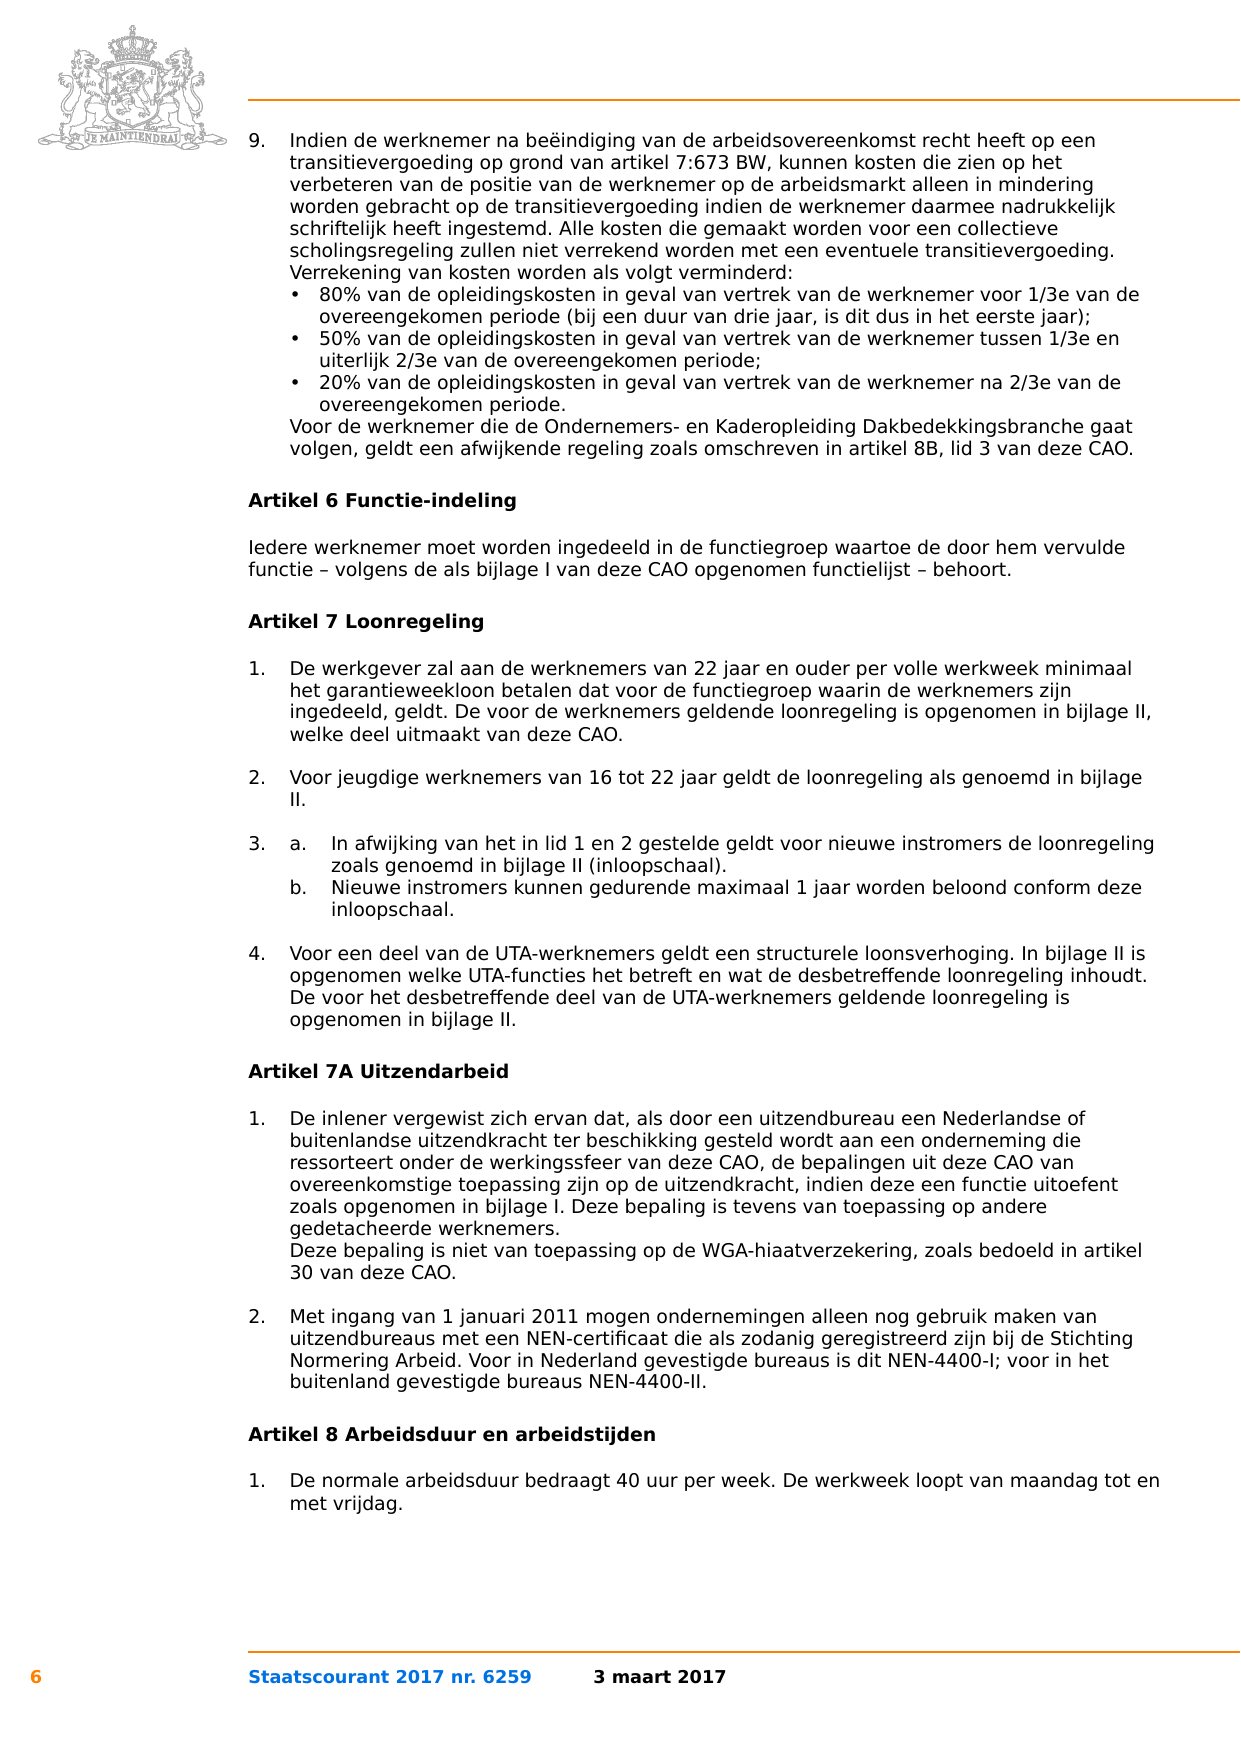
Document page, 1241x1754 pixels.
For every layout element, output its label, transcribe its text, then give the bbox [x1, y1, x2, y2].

picture [38, 25, 227, 150]
text 3. a. In afwijking van het in lid 1 en 2 gestelde geldt voor nieuwe instromers de loonregeling zoals genoemd in bijlage II (inloopschaal). [248, 833, 1163, 877]
text • 20% van de opleidingskosten in geval van vertrek van de werknemer na 2/3e van de overeengekomen periode. [289, 372, 1163, 416]
text Deze bepaling is niet van toepassing op de WGA-hiaatverzekering, zoals bedoeld in artikel 30 van deze CAO. [289, 1240, 1163, 1284]
text Voor de werknemer die de Ondernemers- en Kaderopleiding Dakbedekkingsbranche gaat volgen, geldt een afwijkende regeling zoals omschreven in artikel 8B, lid 3 van deze CAO. [289, 416, 1163, 459]
text • 80% van de opleidingskosten in geval van vertrek van de werknemer voor 1/3e van de overeengekomen periode (bij een duur van drie jaar, is dit dus in het eerste jaar); [289, 284, 1163, 328]
subtitle Artikel 8 Arbeidsduur en arbeidstijden [248, 1423, 1163, 1445]
text Verrekening van kosten worden als volgt verminderd: [289, 262, 1163, 284]
text 2. Voor jeugdige werknemers van 16 tot 22 jaar geldt de loonregeling als genoemd in bijlage II. [248, 767, 1163, 811]
subtitle Artikel 7A Uitzendarbeid [248, 1061, 1163, 1083]
text 1. De werkgever zal aan de werknemers van 22 jaar en ouder per volle werkweek minimaal het garantieweekloon betalen dat voor de functiegroep waarin de werknemers zijn ingedeeld, geldt. De voor de werknemers geldende loonregeling is opgenomen in bijlage II, welke deel uitmaakt van deze CAO. [248, 657, 1163, 745]
text Iedere werknemer moet worden ingedeeld in de functiegroep waartoe de door hem vervulde functie – volgens de als bijlage I van deze CAO opgenomen functielijst – behoort. [248, 537, 1163, 581]
text 2. Met ingang van 1 januari 2011 mogen ondernemingen alleen nog gebruik maken van uitzendbureaus met een NEN-certificaat die als zodanig geregistreerd zijn bij de Stichting Normering Arbeid. Voor in Nederland gevestigde bureaus is dit NEN-4400-I; voor in het buitenland gevestigde bureaus NEN-4400-II. [248, 1306, 1163, 1393]
subtitle Artikel 6 Functie-indeling [248, 489, 1163, 512]
text • 50% van de opleidingskosten in geval van vertrek van de werknemer tussen 1/3e en uiterlijk 2/3e van de overeengekomen periode; [289, 328, 1163, 372]
text 1. De normale arbeidsduur bedraagt 40 uur per week. De werkweek loopt van maandag tot en met vrijdag. [248, 1470, 1163, 1514]
text 1. De inlener vergewist zich ervan dat, als door een uitzendbureau een Nederlandse of buitenlandse uitzendkracht ter beschikking gesteld wordt aan een onderneming die ressorteert onder de werkingssfeer van deze CAO, de bepalingen uit deze CAO van overeenkomstige toepassing zijn op de uitzendkracht, indien deze een functie uitoefent zoals opgenomen in bijlage I. Deze bepaling is tevens van toepassing op andere gedetacheerde werknemers. [248, 1108, 1163, 1240]
text 4. Voor een deel van de UTA-werknemers geldt een structurele loonsverhoging. In bijlage II is opgenomen welke UTA-functies het betreft en wat de desbetreffende loonregeling inhoudt. De voor het desbetreffende deel van de UTA-werknemers geldende loonregeling is opgenomen in bijlage II. [248, 943, 1163, 1031]
subtitle Artikel 7 Loonregeling [248, 611, 1163, 632]
text b. Nieuwe instromers kunnen gedurende maximaal 1 jaar worden beloond conform deze inloopschaal. [289, 877, 1163, 921]
text 9. Indien de werknemer na beëindiging van de arbeidsovereenkomst recht heeft op een transitievergoeding op grond van artikel 7:673 BW, kunnen kosten die zien op het verbeteren van de positie van de werknemer op de arbeidsmarkt alleen in mindering worden gebracht op de transitievergoeding indien de werknemer daarmee nadrukkelijk schriftelijk heeft ingestemd. Alle kosten die gemaakt worden voor een collectieve scholingsregeling zullen niet verrekend worden met een eventuele transitievergoeding. [248, 130, 1163, 262]
